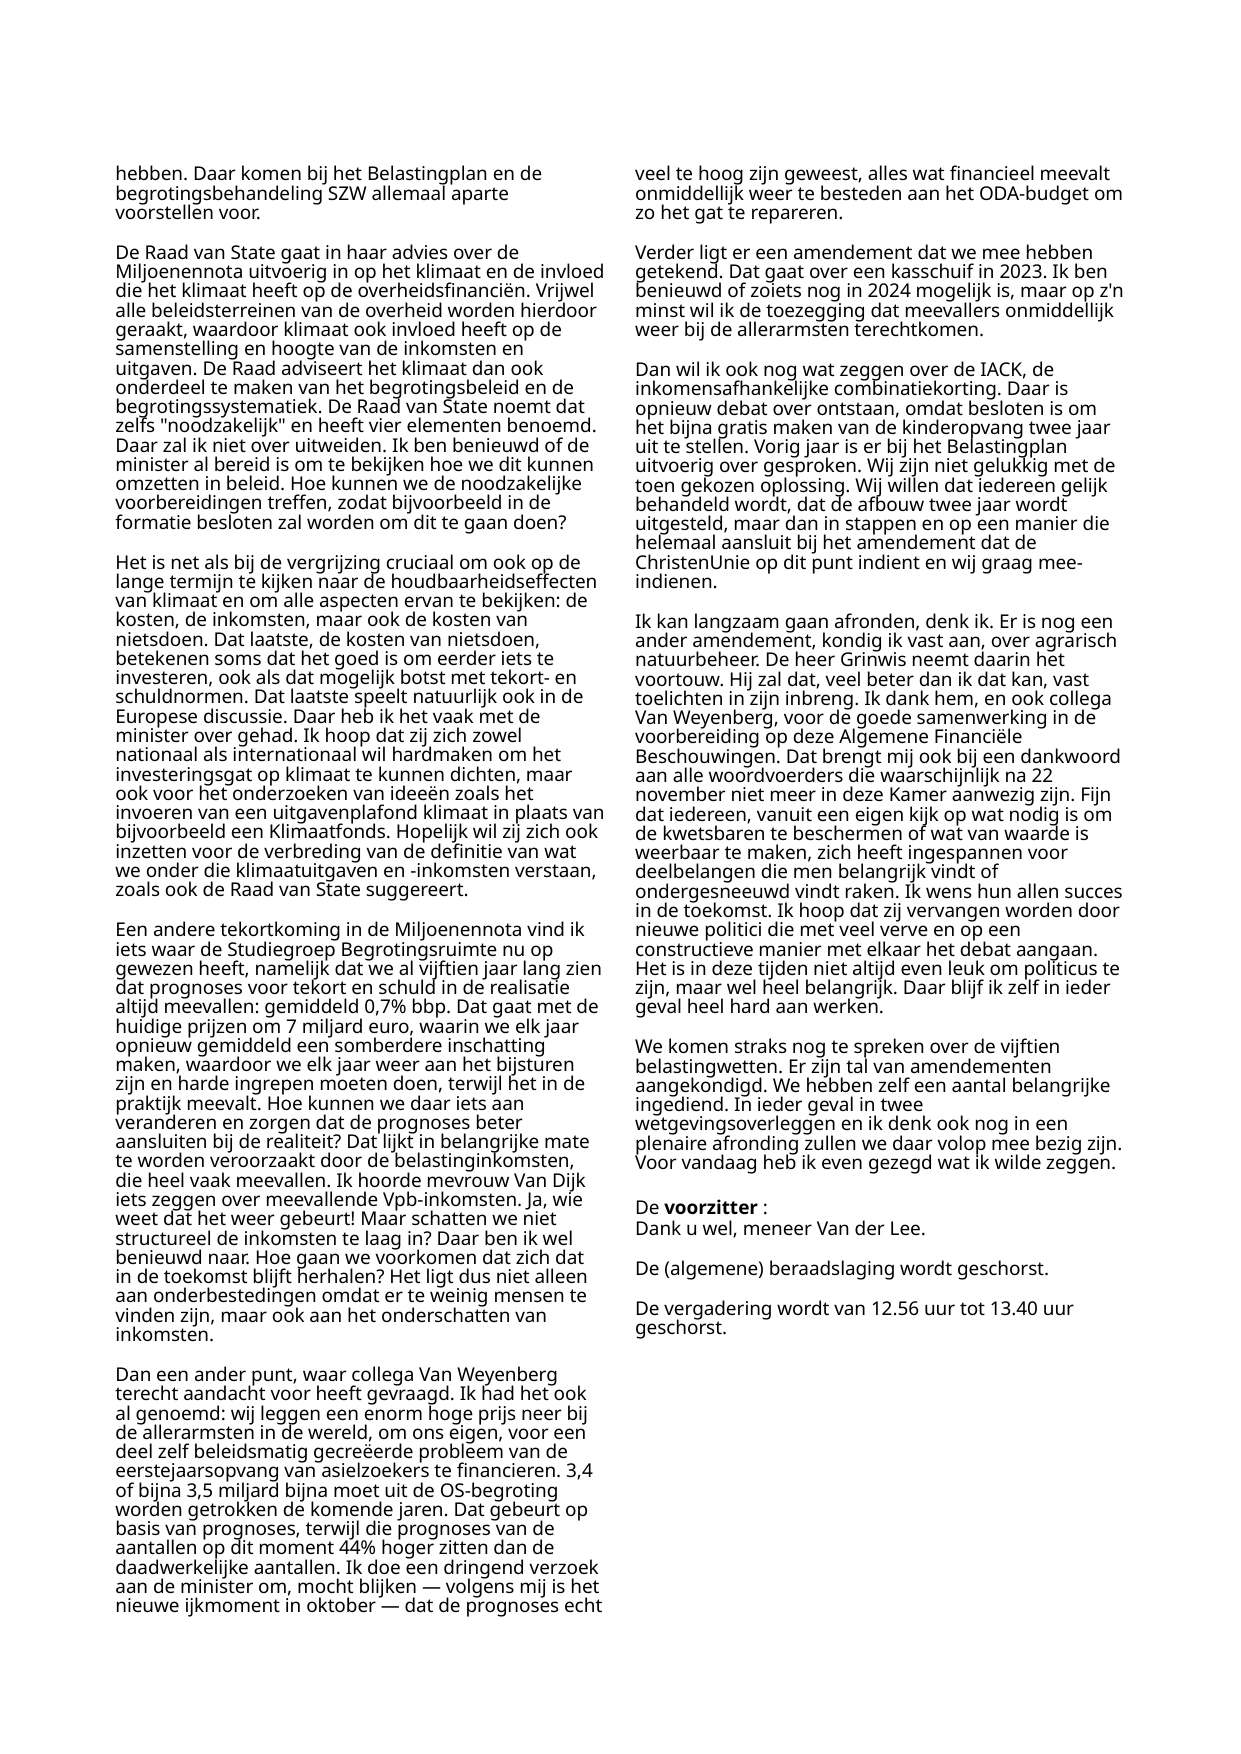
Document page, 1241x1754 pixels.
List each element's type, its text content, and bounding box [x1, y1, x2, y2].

text De voorzitter : [635, 1194, 1125, 1220]
text De Raad van State gaat in haar advies over de Miljoenennota uitvoerig in op het klimaat en de invloed die het klimaat heeft op de overheidsfinanciën. Vrijwel alle beleidsterreinen van de overheid worden hierdoor geraakt, waardoor klimaat ook invloed heeft op de samenstelling en hoogte van de inkomsten en uitgaven. De Raad adviseert het klimaat dan ook onderdeel te maken van het begrotingsbeleid en de begrotingssystematiek. De Raad van State noemt dat zelfs "noodzakelijk" en heeft vier elementen benoemd. Daar zal ik niet over uitweiden. Ik ben benieuwd of de minister al bereid is om te bekijken hoe we dit kunnen omzetten in beleid. Hoe kunnen we de noodzakelijke voorbereidingen treffen, zodat bijvoorbeeld in de formatie besloten zal worden om dit te gaan doen? [115, 244, 605, 533]
text Dan een ander punt, waar collega Van Weyenberg terecht aandacht voor heeft gevraagd. Ik had het ook al genoemd: wij leggen een enorm hoge prijs neer bij de allerarmsten in de wereld, om ons eigen, voor een deel zelf beleidsmatig gecreëerde probleem van de eerstejaarsopvang van asielzoekers te financieren. 3,4 of bijna 3,5 miljard bijna moet uit de OS-begroting worden getrokken de komende jaren. Dat gebeurt op basis van prognoses, terwijl die prognoses van de aantallen op dit moment 44% hoger zitten dan de daadwerkelijke aantallen. Ik doe een dringend verzoek aan de minister om, mocht blijken — volgens mij is het nieuwe ijkmoment in oktober — dat de prognoses echt [115, 1366, 605, 1616]
text veel te hoog zijn geweest, alles wat financieel meevalt onmiddellijk weer te besteden aan het ODA-budget om zo het gat te repareren. [635, 165, 1125, 223]
text Het is net als bij de vergrijzing cruciaal om ook op de lange termijn te kijken naar de houdbaarheidseffecten van klimaat en om alle aspecten ervan te bekijken: de kosten, de inkomsten, maar ook de kosten van nietsdoen. Dat laatste, de kosten van nietsdoen, betekenen soms dat het goed is om eerder iets te investeren, ook als dat mogelijk botst met tekort- en schuldnormen. Dat laatste speelt natuurlijk ook in de Europese discussie. Daar heb ik het vaak met de minister over gehad. Ik hoop dat zij zich zowel nationaal als internationaal wil hardmaken om het investeringsgat op klimaat te kunnen dichten, maar ook voor het onderzoeken van ideeën zoals het invoeren van een uitgavenplafond klimaat in plaats van bijvoorbeeld een Klimaatfonds. Hopelijk wil zij zich ook inzetten voor de verbreding van de definitie van wat we onder die klimaatuitgaven en -inkomsten verstaan, zoals ook de Raad van State suggereert. [115, 554, 605, 901]
text De (algemene) beraadslaging wordt geschorst. [635, 1260, 1125, 1279]
text We komen straks nog te spreken over de vijftien belastingwetten. Er zijn tal van amendementen aangekondigd. We hebben zelf een aantal belangrijke ingediend. In ieder geval in twee wetgevingsoverleggen en ik denk ook nog in een plenaire afronding zullen we daar volop mee bezig zijn. Voor vandaag heb ik even gezegd wat ik wilde zeggen. [635, 1038, 1125, 1173]
text De vergadering wordt van 12.56 uur tot 13.40 uur geschorst. [635, 1300, 1125, 1338]
text Verder ligt er een amendement dat we mee hebben getekend. Dat gaat over een kasschuif in 2023. Ik ben benieuwd of zoiets nog in 2024 mogelijk is, maar op z'n minst wil ik de toezegging dat meevallers onmiddellijk weer bij de allerarmsten terechtkomen. [635, 244, 1125, 340]
text Een andere tekortkoming in de Miljoenennota vind ik iets waar de Studiegroep Begrotingsruimte nu op gewezen heeft, namelijk dat we al vijftien jaar lang zien dat prognoses voor tekort en schuld in de realisatie altijd meevallen: gemiddeld 0,7% bbp. Dat gaat met de huidige prijzen om 7 miljard euro, waarin we elk jaar opnieuw gemiddeld een somberdere inschatting maken, waardoor we elk jaar weer aan het bijsturen zijn en harde ingrepen moeten doen, terwijl het in de praktijk meevalt. Hoe kunnen we daar iets aan veranderen en zorgen dat de prognoses beter aansluiten bij de realiteit? Dat lijkt in belangrijke mate te worden veroorzaakt door de belastinginkomsten, die heel vaak meevallen. Ik hoorde mevrouw Van Dijk iets zeggen over meevallende Vpb-inkomsten. Ja, wie weet dat het weer gebeurt! Maar schatten we niet structureel de inkomsten te laag in? Daar ben ik wel benieuwd naar. Hoe gaan we voorkomen dat zich dat in de toekomst blijft herhalen? Het ligt dus niet alleen aan onderbestedingen omdat er te weinig mensen te vinden zijn, maar ook aan het onderschatten van inkomsten. [115, 921, 605, 1345]
text Dan wil ik ook nog wat zeggen over de IACK, de inkomensafhankelijke combinatiekorting. Daar is opnieuw debat over ontstaan, omdat besloten is om het bijna gratis maken van de kinderopvang twee jaar uit te stellen. Vorig jaar is er bij het Belastingplan uitvoerig over gesproken. Wij zijn niet gelukkig met de toen gekozen oplossing. Wij willen dat iedereen gelijk behandeld wordt, dat de afbouw twee jaar wordt uitgesteld, maar dan in stappen en op een manier die helemaal aansluit bij het amendement dat de ChristenUnie op dit punt indient en wij graag mee-indienen. [635, 361, 1125, 592]
text Ik kan langzaam gaan afronden, denk ik. Er is nog een ander amendement, kondig ik vast aan, over agrarisch natuurbeheer. De heer Grinwis neemt daarin het voortouw. Hij zal dat, veel beter dan ik dat kan, vast toelichten in zijn inbreng. Ik dank hem, en ook collega Van Weyenberg, voor de goede samenwerking in de voorbereiding op deze Algemene Financiële Beschouwingen. Dat brengt mij ook bij een dankwoord aan alle woordvoerders die waarschijnlijk na 22 november niet meer in deze Kamer aanwezig zijn. Fijn dat iedereen, vanuit een eigen kijk op wat nodig is om de kwetsbaren te beschermen of wat van waarde is weerbaar te maken, zich heeft ingespannen voor deelbelangen die men belangrijk vindt of ondergesneeuwd vindt raken. Ik wens hun allen succes in de toekomst. Ik hoop dat zij vervangen worden door nieuwe politici die met veel verve en op een constructieve manier met elkaar het debat aangaan. Het is in deze tijden niet altijd even leuk om politicus te zijn, maar wel heel belangrijk. Daar blijf ik zelf in ieder geval heel hard aan werken. [635, 613, 1125, 1018]
text hebben. Daar komen bij het Belastingplan en de begrotingsbehandeling SZW allemaal aparte voorstellen voor. [115, 165, 605, 223]
text Dank u wel, meneer Van der Lee. [635, 1220, 1125, 1239]
